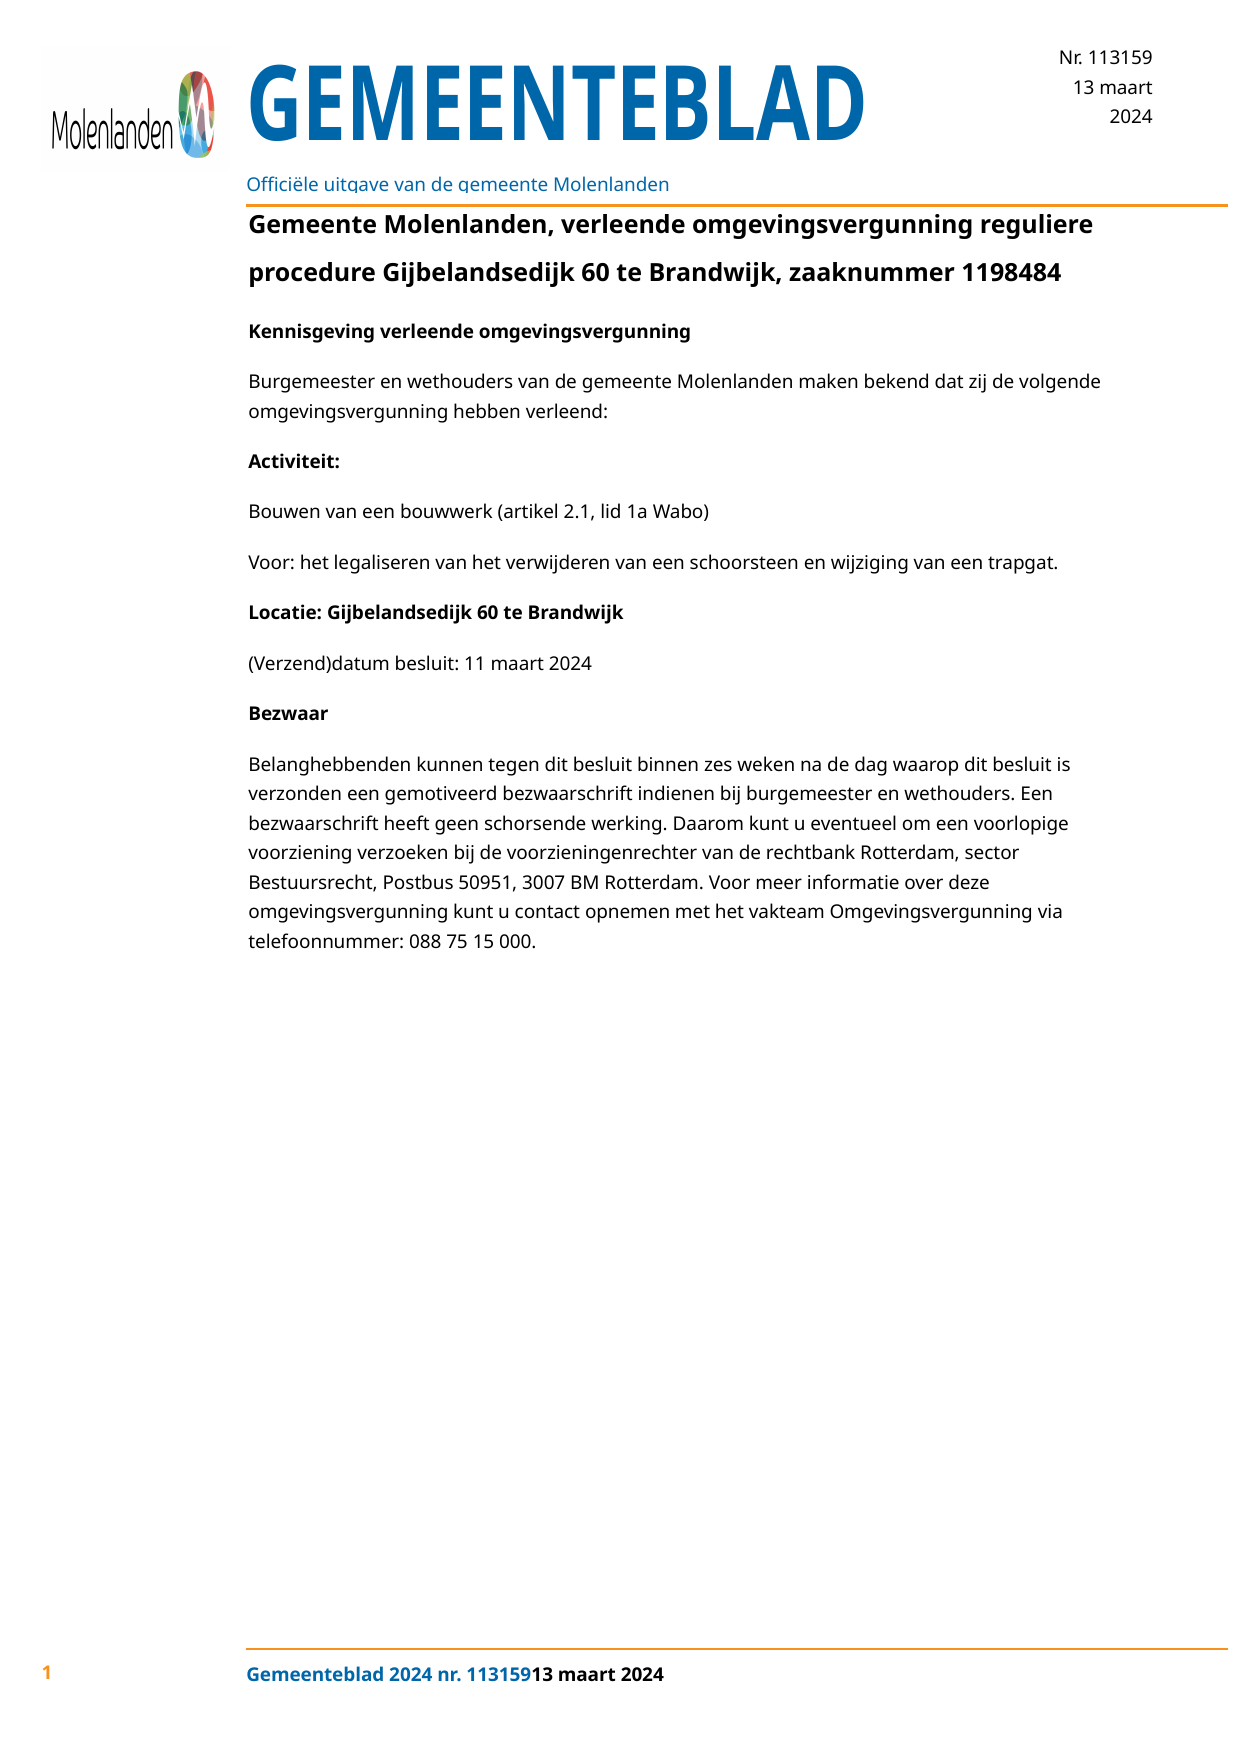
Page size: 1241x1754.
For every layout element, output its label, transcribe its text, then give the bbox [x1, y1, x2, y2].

text Locatie: Gijbelandsedijk 60 te Brandwijk [248, 599, 1152, 625]
text (Verzend)datum besluit: 11 maart 2024 [248, 650, 1152, 676]
text Burgemeester en wethouders van de gemeente Molenlanden maken bekend dat zij de volgende omgevingsvergunning hebben verleend: [248, 368, 1152, 424]
text Kennisgeving verleende omgevingsvergunning [248, 318, 1152, 344]
text Activiteit: [248, 448, 1152, 474]
text Gemeente Molenlanden, verleende omgevingsvergunning reguliere procedure Gijbelandsedijk 60 te Brandwijk, zaaknummer 1198484 [248, 207, 1152, 288]
text Belanghebbenden kunnen tegen dit besluit binnen zes weken na de dag waarop dit besluit is verzonden een gemotiveerd bezwaarschrift indienen bij burgemeester en wethouders. Een bezwaarschrift heeft geen schorsende werking. Daarom kunt u eventueel om een voorlopige voorziening verzoeken bij de voorzieningenrechter van de rechtbank Rotterdam, sector Bestuursrecht, Postbus 50951, 3007 BM Rotterdam. Voor meer informatie over deze omgevingsvergunning kunt u contact opnemen met het vakteam Omgevingsvergunning via telefoonnummer: 088 75 15 000. [248, 751, 1152, 954]
text Bezwaar [248, 700, 1152, 726]
text Voor: het legaliseren van het verwijderen van een schoorsteen en wijziging van een trapgat. [248, 549, 1152, 575]
text Bouwen van een bouwwerk (artikel 2.1, lid 1a Wabo) [248, 499, 1152, 524]
picture [41, 47, 231, 172]
